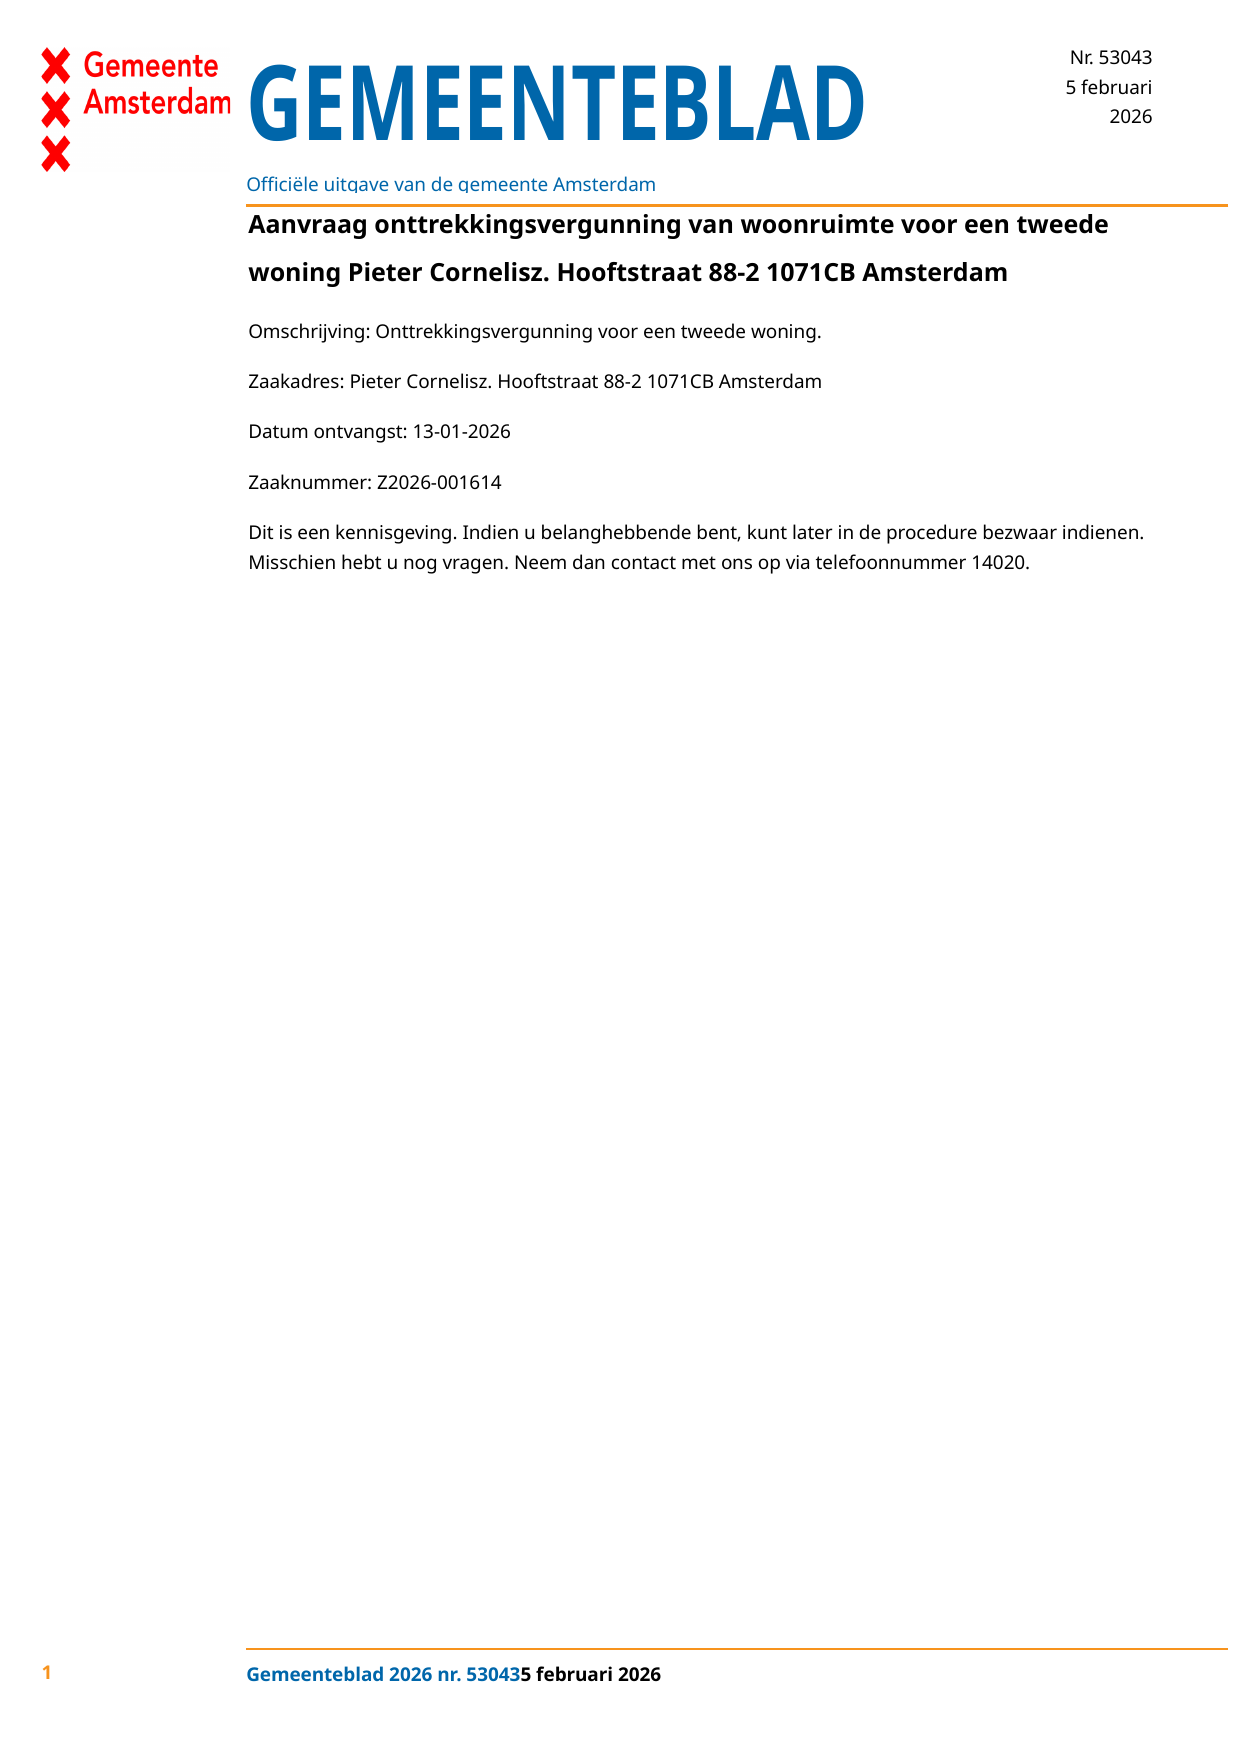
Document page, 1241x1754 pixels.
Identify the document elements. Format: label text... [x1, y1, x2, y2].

text Zaakadres: Pieter Cornelisz. Hooftstraat 88-2 1071CB Amsterdam [248, 368, 1152, 394]
text Datum ontvangst: 13-01-2026 [248, 419, 1152, 444]
text Aanvraag onttrekkingsvergunning van woonruimte voor een tweede woning Pieter Cornelisz. Hooftstraat 88-2 1071CB Amsterdam [248, 207, 1152, 288]
text Omschrijving: Onttrekkingsvergunning voor een tweede woning. [248, 318, 1152, 344]
picture [41, 47, 231, 172]
text Dit is een kennisgeving. Indien u belanghebbende bent, kunt later in de procedure bezwaar indienen. Misschien hebt u nog vragen. Neem dan contact met ons op via telefoonnummer 14020. [248, 519, 1152, 575]
text Zaaknummer: Z2026-001614 [248, 469, 1152, 495]
